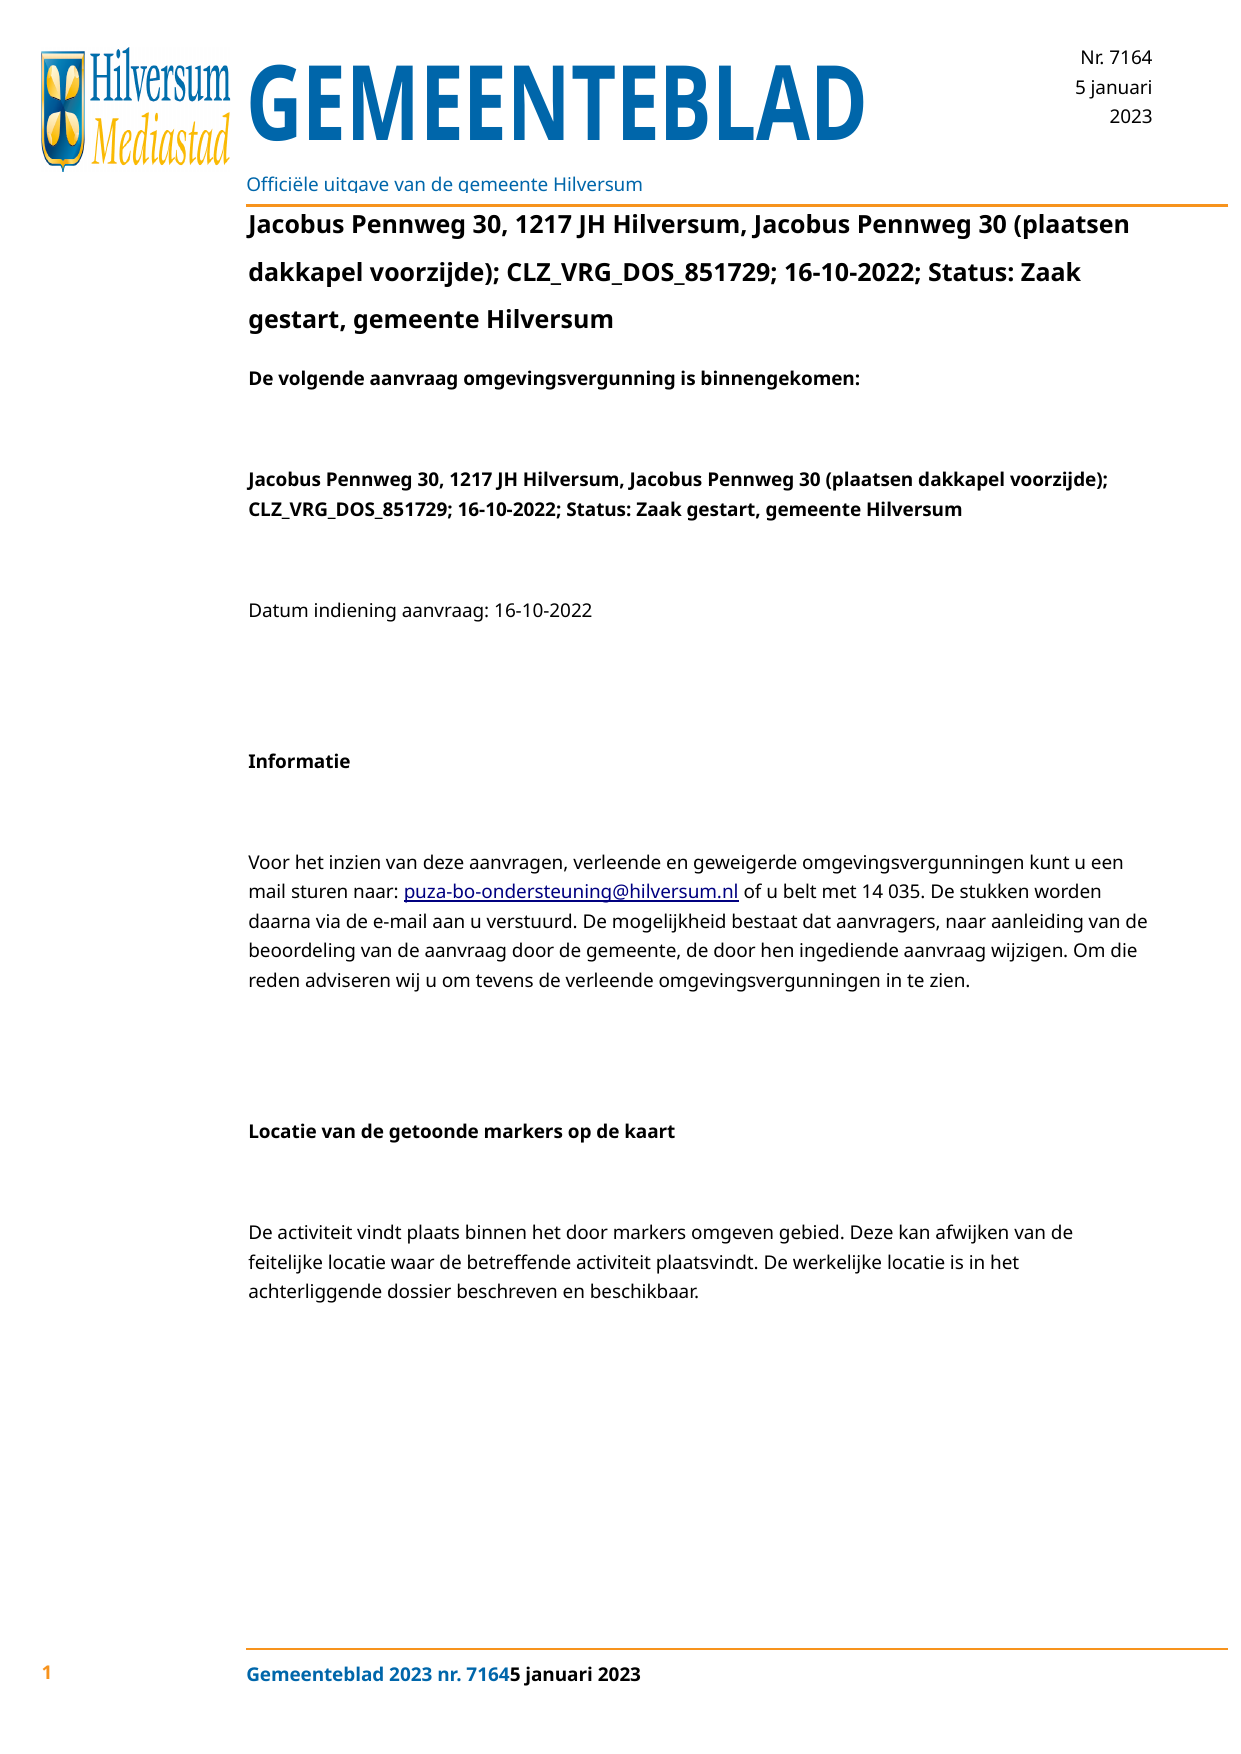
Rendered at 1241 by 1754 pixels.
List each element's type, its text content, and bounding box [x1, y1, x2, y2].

text Jacobus Pennweg 30, 1217 JH Hilversum, Jacobus Pennweg 30 (plaatsen dakkapel voorzijde); CLZ_VRG_DOS_851729; 16-10-2022; Status: Zaak gestart, gemeente Hilversum [248, 466, 1152, 522]
text Datum indiening aanvraag: 16-10-2022 [248, 597, 1152, 622]
picture [41, 47, 231, 172]
text Jacobus Pennweg 30, 1217 JH Hilversum, Jacobus Pennweg 30 (plaatsen dakkapel voorzijde); CLZ_VRG_DOS_851729; 16-10-2022; Status: Zaak gestart, gemeente Hilversum [248, 207, 1152, 336]
text De volgende aanvraag omgevingsvergunning is binnengekomen: [248, 366, 1152, 391]
text Voor het inzien van deze aanvragen, verleende en geweigerde omgevingsvergunningen kunt u een mail sturen naar: puza-bo-ondersteuning@hilversum.nl of u belt met 14 035. De stukken worden daarna via de e-mail aan u verstuurd. De mogelijkheid bestaat dat aanvragers, naar aanleiding van de beoordeling van de aanvraag door de gemeente, de door hen ingediende aanvraag wijzigen. Om die reden adviseren wij u om tevens de verleende omgevingsvergunningen in te zien. [248, 849, 1152, 993]
text Informatie [248, 748, 1152, 774]
text Locatie van de getoonde markers op de kaart [248, 1118, 1152, 1144]
text De activiteit vindt plaats binnen het door markers omgeven gebied. Deze kan afwijken van de feitelijke locatie waar de betreffende activiteit plaatsvindt. De werkelijke locatie is in het achterliggende dossier beschreven en beschikbaar. [248, 1219, 1152, 1304]
